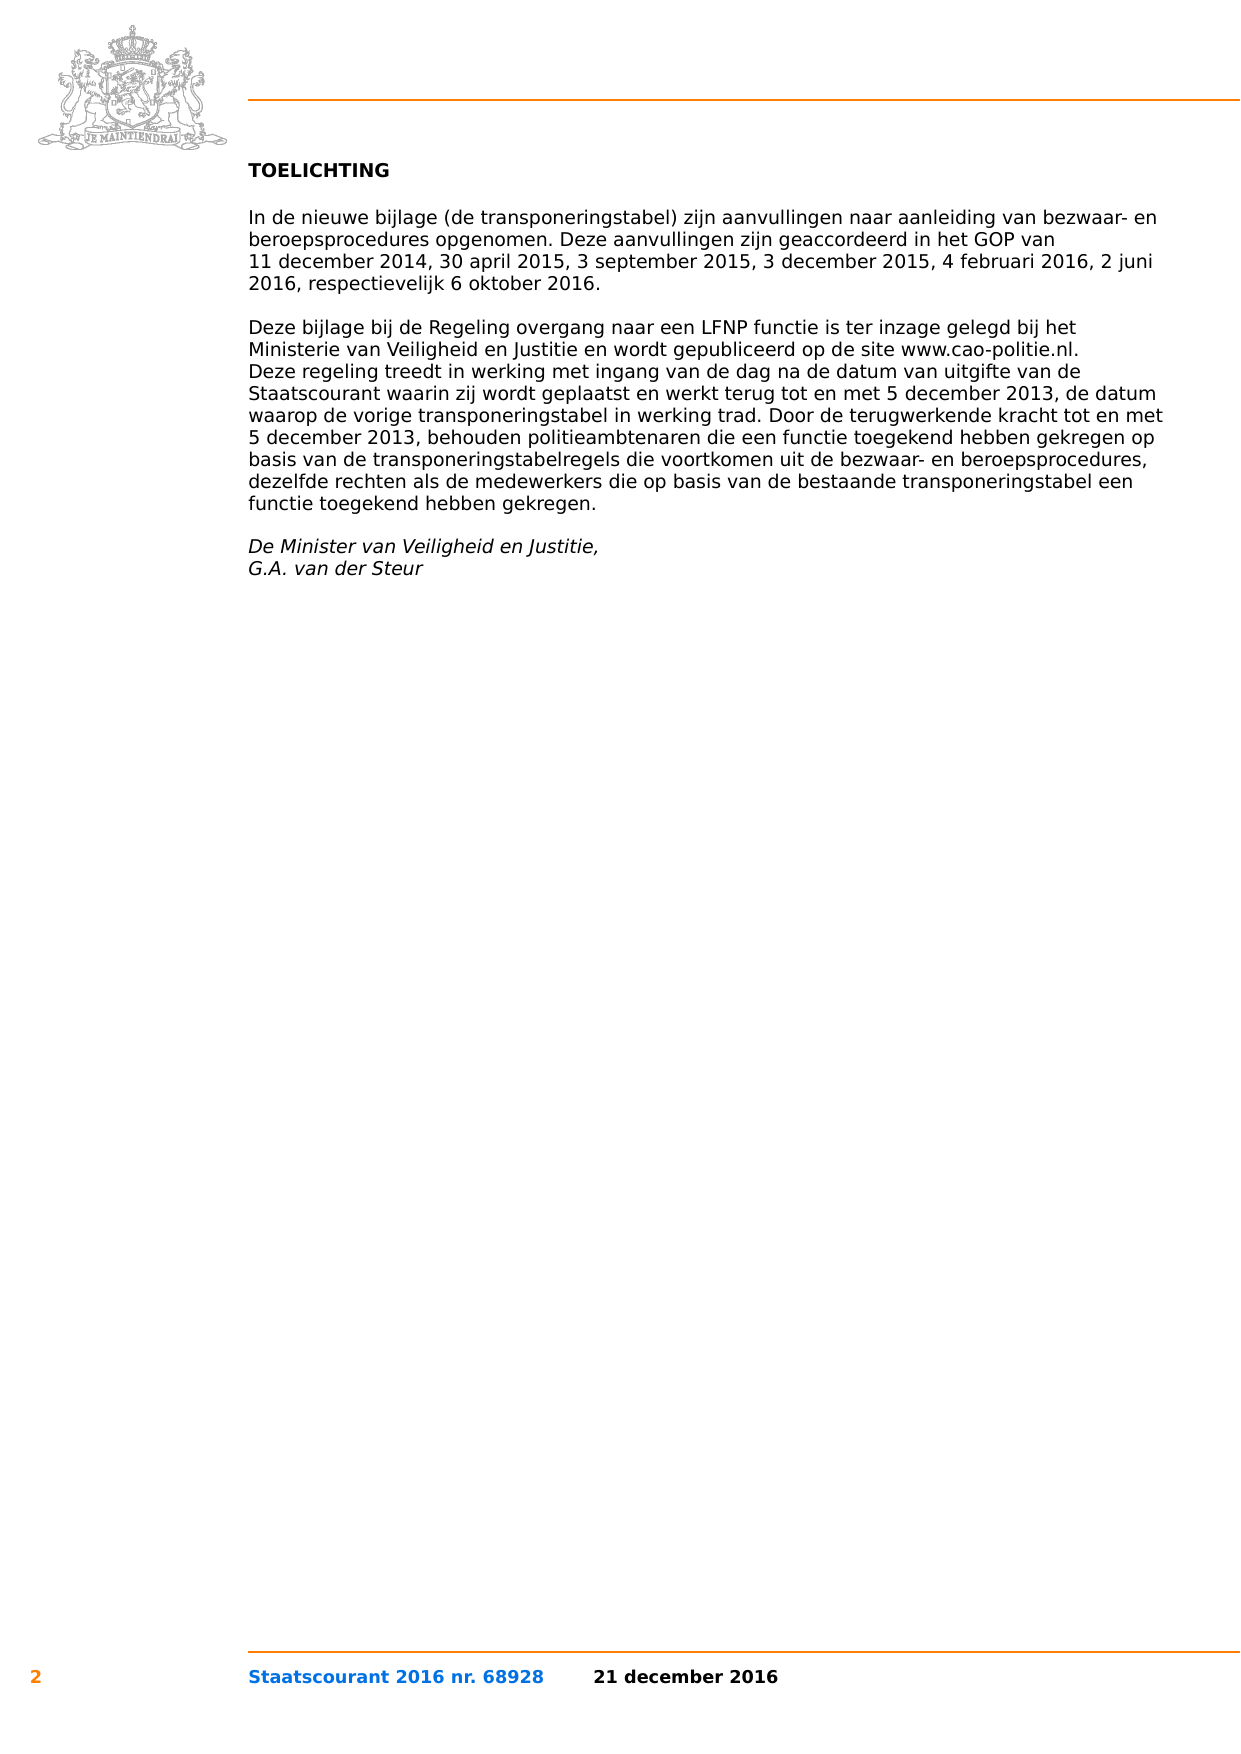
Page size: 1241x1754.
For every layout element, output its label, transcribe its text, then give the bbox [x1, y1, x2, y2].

text De Minister van Veiligheid en Justitie, G.A. van der Steur [248, 536, 1163, 580]
subtitle TOELICHTING [248, 160, 1163, 182]
picture [38, 25, 227, 150]
text Deze bijlage bij de Regeling overgang naar een LFNP functie is ter inzage gelegd bij het Ministerie van Veiligheid en Justitie en wordt gepubliceerd op de site www.cao-politie.nl. [248, 317, 1163, 361]
text Deze regeling treedt in werking met ingang van de dag na de datum van uitgifte van de Staatscourant waarin zij wordt geplaatst en werkt terug tot en met 5 december 2013, de datum waarop de vorige transponeringstabel in werking trad. Door de terugwerkende kracht tot en met 5 december 2013, behouden politieambtenaren die een functie toegekend hebben gekregen op basis van de transponeringstabelregels die voortkomen uit de bezwaar- en beroepsprocedures, dezelfde rechten als de medewerkers die op basis van de bestaande transponeringstabel een functie toegekend hebben gekregen. [248, 361, 1163, 514]
text In de nieuwe bijlage (de transponeringstabel) zijn aanvullingen naar aanleiding van bezwaar- en beroepsprocedures opgenomen. Deze aanvullingen zijn geaccordeerd in het GOP van 11 december 2014, 30 april 2015, 3 september 2015, 3 december 2015, 4 februari 2016, 2 juni 2016, respectievelijk 6 oktober 2016. [248, 207, 1163, 295]
